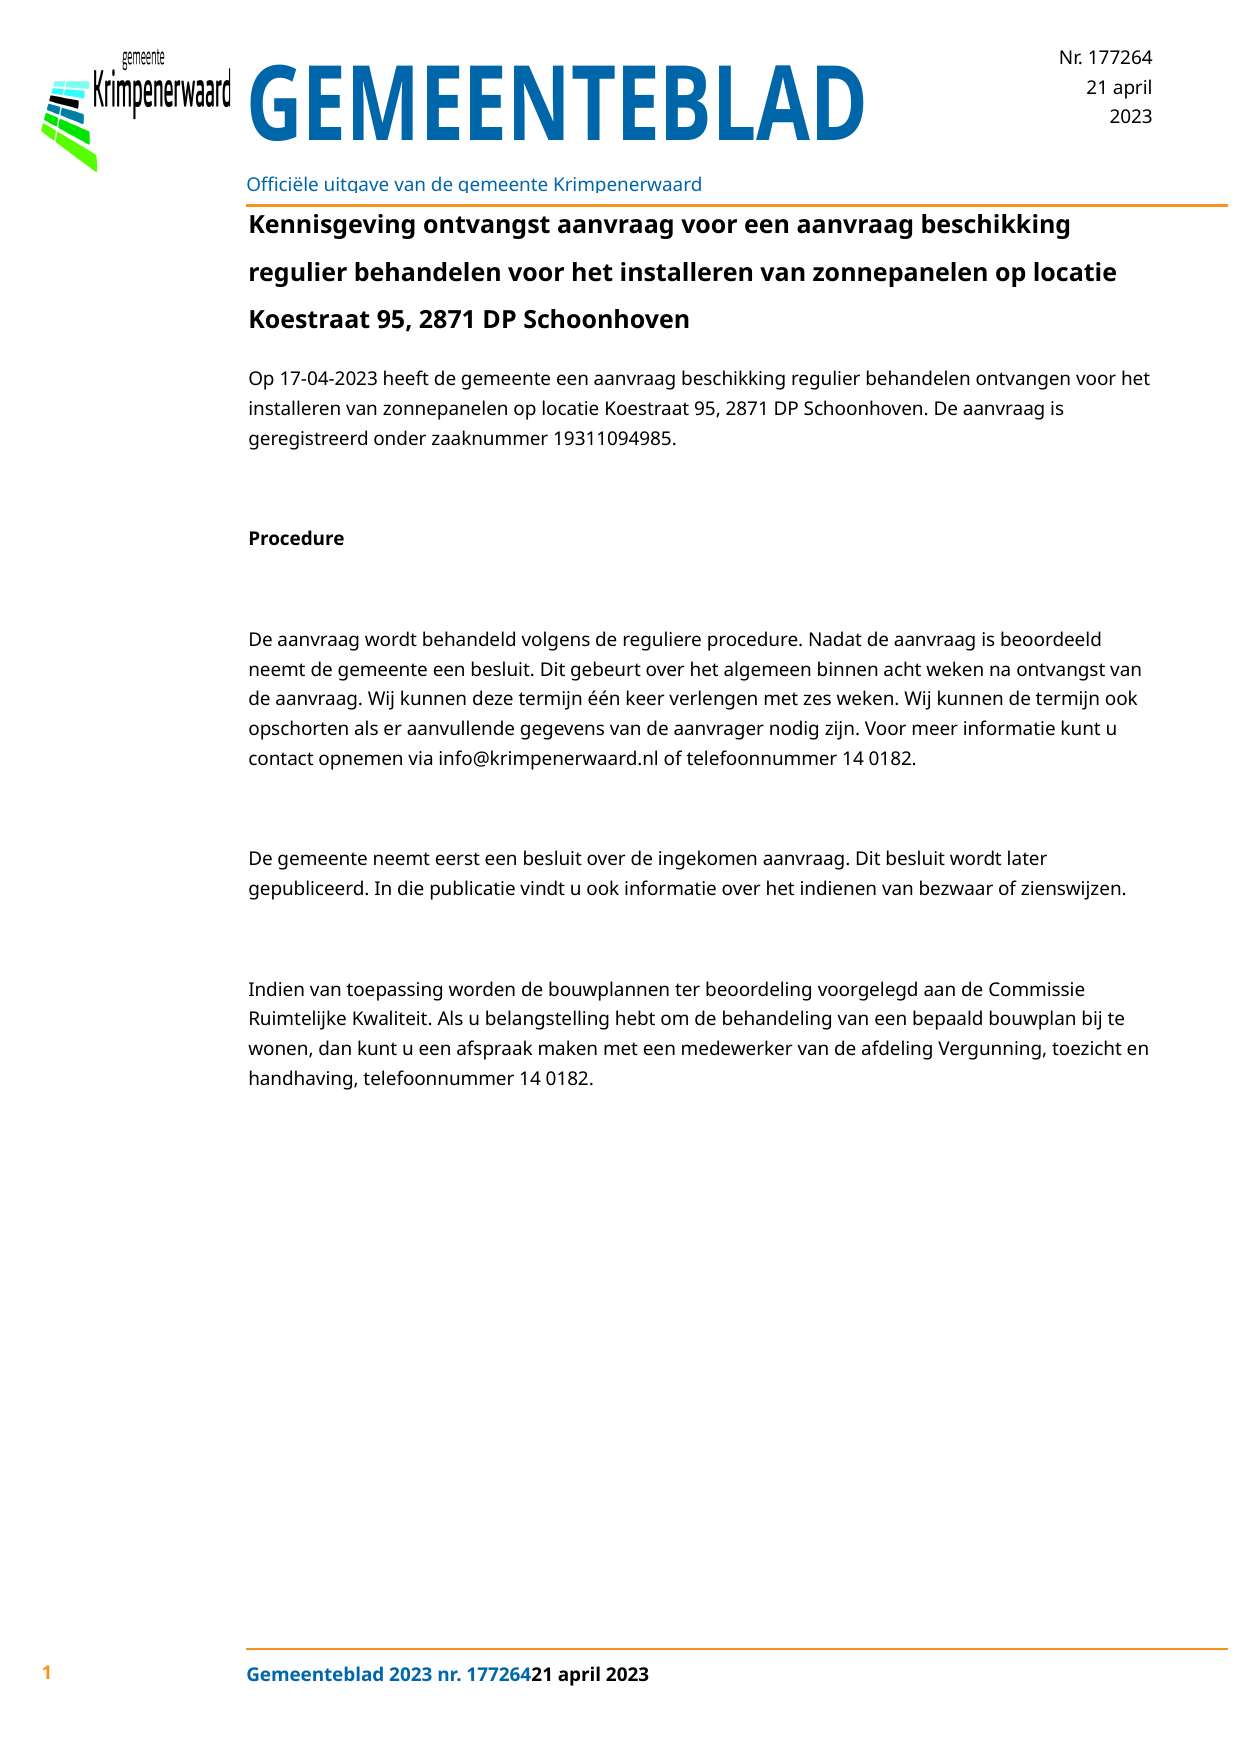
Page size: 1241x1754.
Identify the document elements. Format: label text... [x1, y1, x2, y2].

text De gemeente neemt eerst een besluit over de ingekomen aanvraag. Dit besluit wordt later gepubliceerd. In die publicatie vindt u ook informatie over het indienen van bezwaar of zienswijzen. [248, 846, 1152, 901]
text De aanvraag wordt behandeld volgens de reguliere procedure. Nadat de aanvraag is beoordeeld neemt de gemeente een besluit. Dit gebeurt over het algemeen binnen acht weken na ontvangst van de aanvraag. Wij kunnen deze termijn één keer verlengen met zes weken. Wij kunnen de termijn ook opschorten als er aanvullende gegevens van de aanvrager nodig zijn. Voor meer informatie kunt u contact opnemen via info@krimpenerwaard.nl of telefoonnummer 14 0182. [248, 626, 1152, 770]
text Indien van toepassing worden de bouwplannen ter beoordeling voorgelegd aan de Commissie Ruimtelijke Kwaliteit. Als u belangstelling hebt om de behandeling van een bepaald bouwplan bij te wonen, dan kunt u een afspraak maken met een medewerker van de afdeling Vergunning, toezicht en handhaving, telefoonnummer 14 0182. [248, 976, 1152, 1090]
text Op 17-04-2023 heeft de gemeente een aanvraag beschikking regulier behandelen ontvangen voor het installeren van zonnepanelen op locatie Koestraat 95, 2871 DP Schoonhoven. De aanvraag is geregistreerd onder zaaknummer 19311094985. [248, 366, 1152, 450]
picture [41, 47, 231, 172]
text Procedure [248, 526, 1152, 551]
text Kennisgeving ontvangst aanvraag voor een aanvraag beschikking regulier behandelen voor het installeren van zonnepanelen op locatie Koestraat 95, 2871 DP Schoonhoven [248, 207, 1152, 336]
